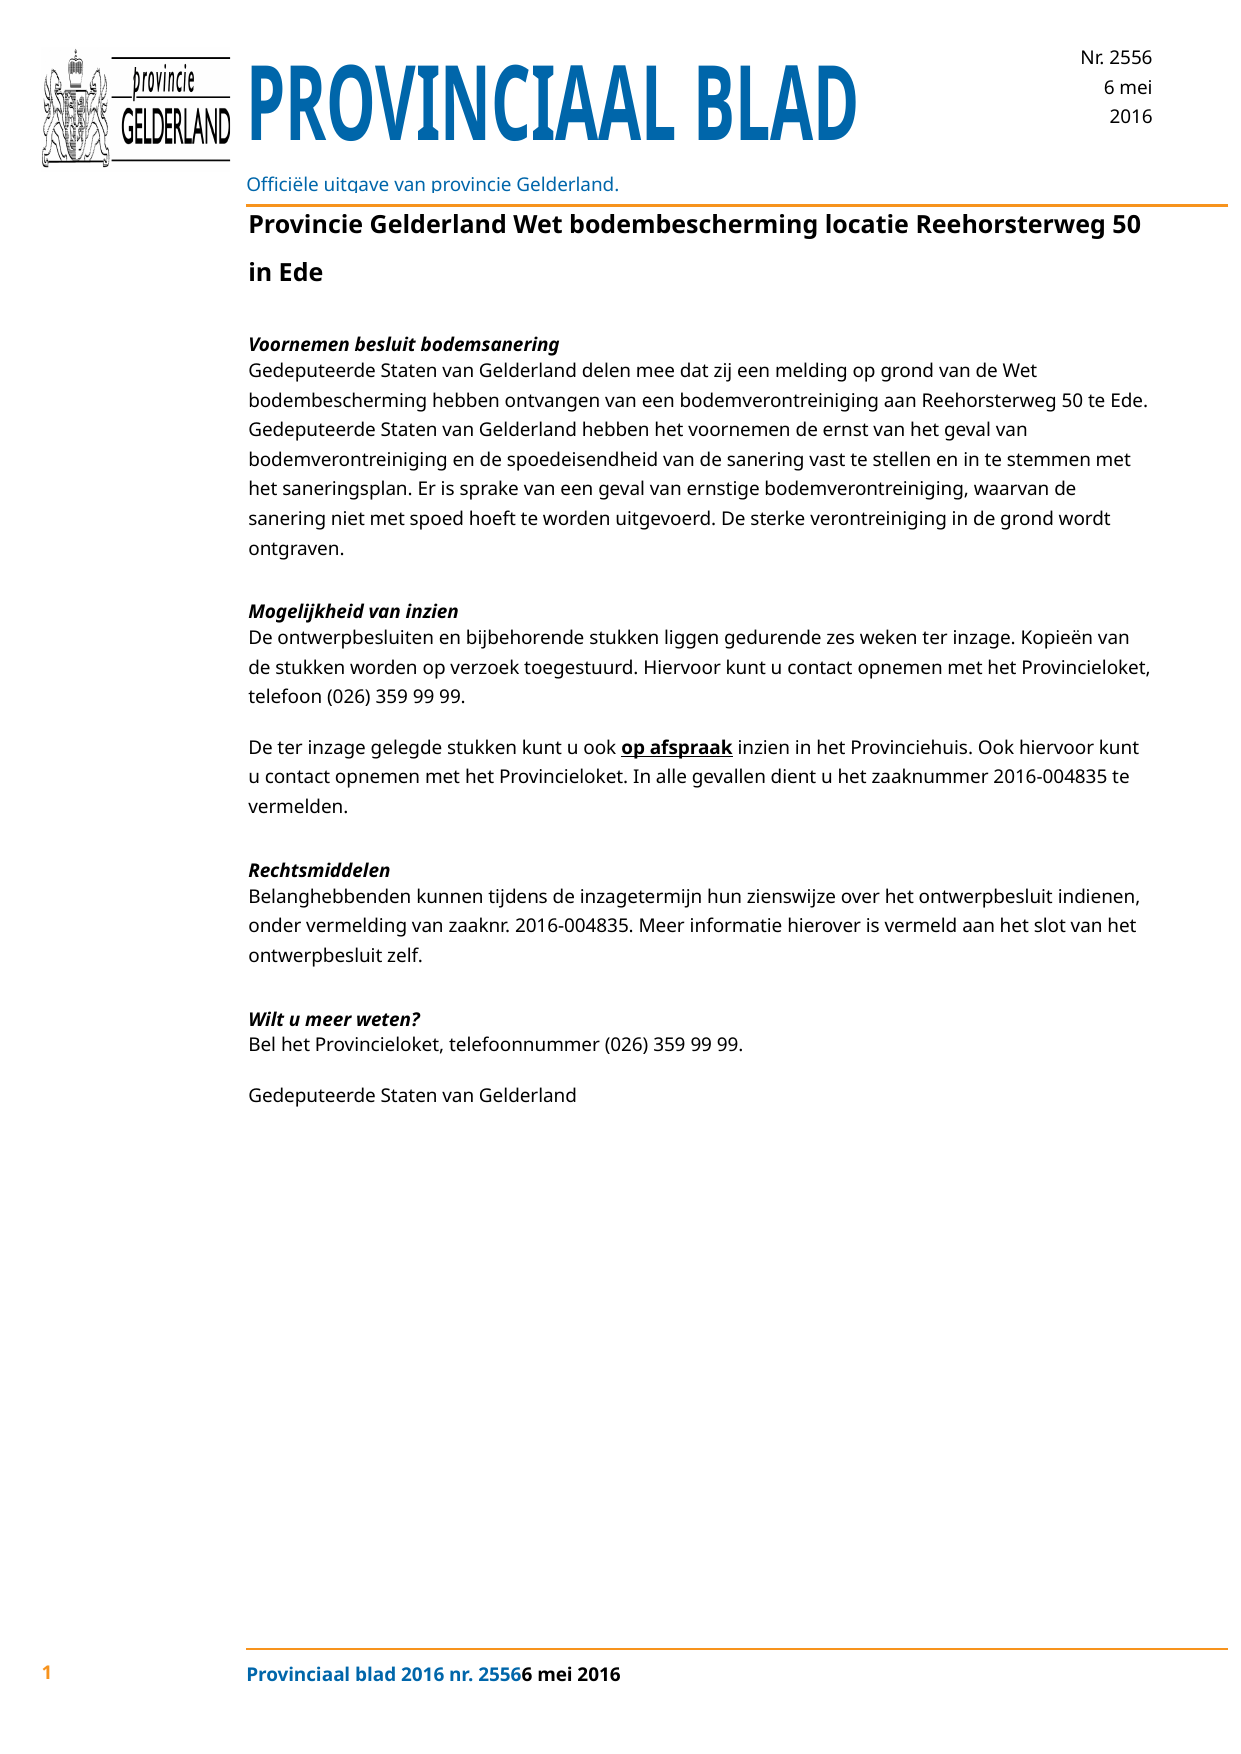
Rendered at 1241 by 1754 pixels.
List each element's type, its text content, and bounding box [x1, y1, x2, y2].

text Mogelijkheid van inzien [248, 599, 1152, 624]
text Gedeputeerde Staten van Gelderland [248, 1082, 1152, 1108]
text Provincie Gelderland Wet bodembescherming locatie Reehorsterweg 50 in Ede [248, 207, 1152, 288]
text Voornemen besluit bodemsanering [248, 331, 1152, 357]
text Bel het Provincieloket, telefoonnummer (026) 359 99 99. [248, 1032, 1152, 1057]
text Rechtsmiddelen [248, 857, 1152, 883]
text De ontwerpbesluiten en bijbehorende stukken liggen gedurende zes weken ter inzage. Kopieën van de stukken worden op verzoek toegestuurd. Hiervoor kunt u contact opnemen met het Provincieloket, telefoon (026) 359 99 99. [248, 624, 1152, 709]
text Gedeputeerde Staten van Gelderland delen mee dat zij een melding op grond van de Wet bodembescherming hebben ontvangen van een bodemverontreiniging aan Reehorsterweg 50 te Ede. Gedeputeerde Staten van Gelderland hebben het voornemen de ernst van het geval van bodemverontreiniging en de spoedeisendheid van de sanering vast te stellen en in te stemmen met het saneringsplan. Er is sprake van een geval van ernstige bodemverontreiniging, waarvan de sanering niet met spoed hoeft te worden uitgevoerd. De sterke verontreiniging in de grond wordt ontgraven. [248, 357, 1152, 560]
text Wilt u meer weten? [248, 1006, 1152, 1032]
text Belanghebbenden kunnen tijdens de inzagetermijn hun zienswijze over het ontwerpbesluit indienen, onder vermelding van zaaknr. 2016-004835. Meer informatie hierover is vermeld aan het slot van het ontwerpbesluit zelf. [248, 883, 1152, 968]
picture [41, 47, 231, 172]
text De ter inzage gelegde stukken kunt u ook op afspraak inzien in het Provinciehuis. Ook hiervoor kunt u contact opnemen met het Provincieloket. In alle gevallen dient u het zaaknummer 2016-004835 te vermelden. [248, 734, 1152, 819]
